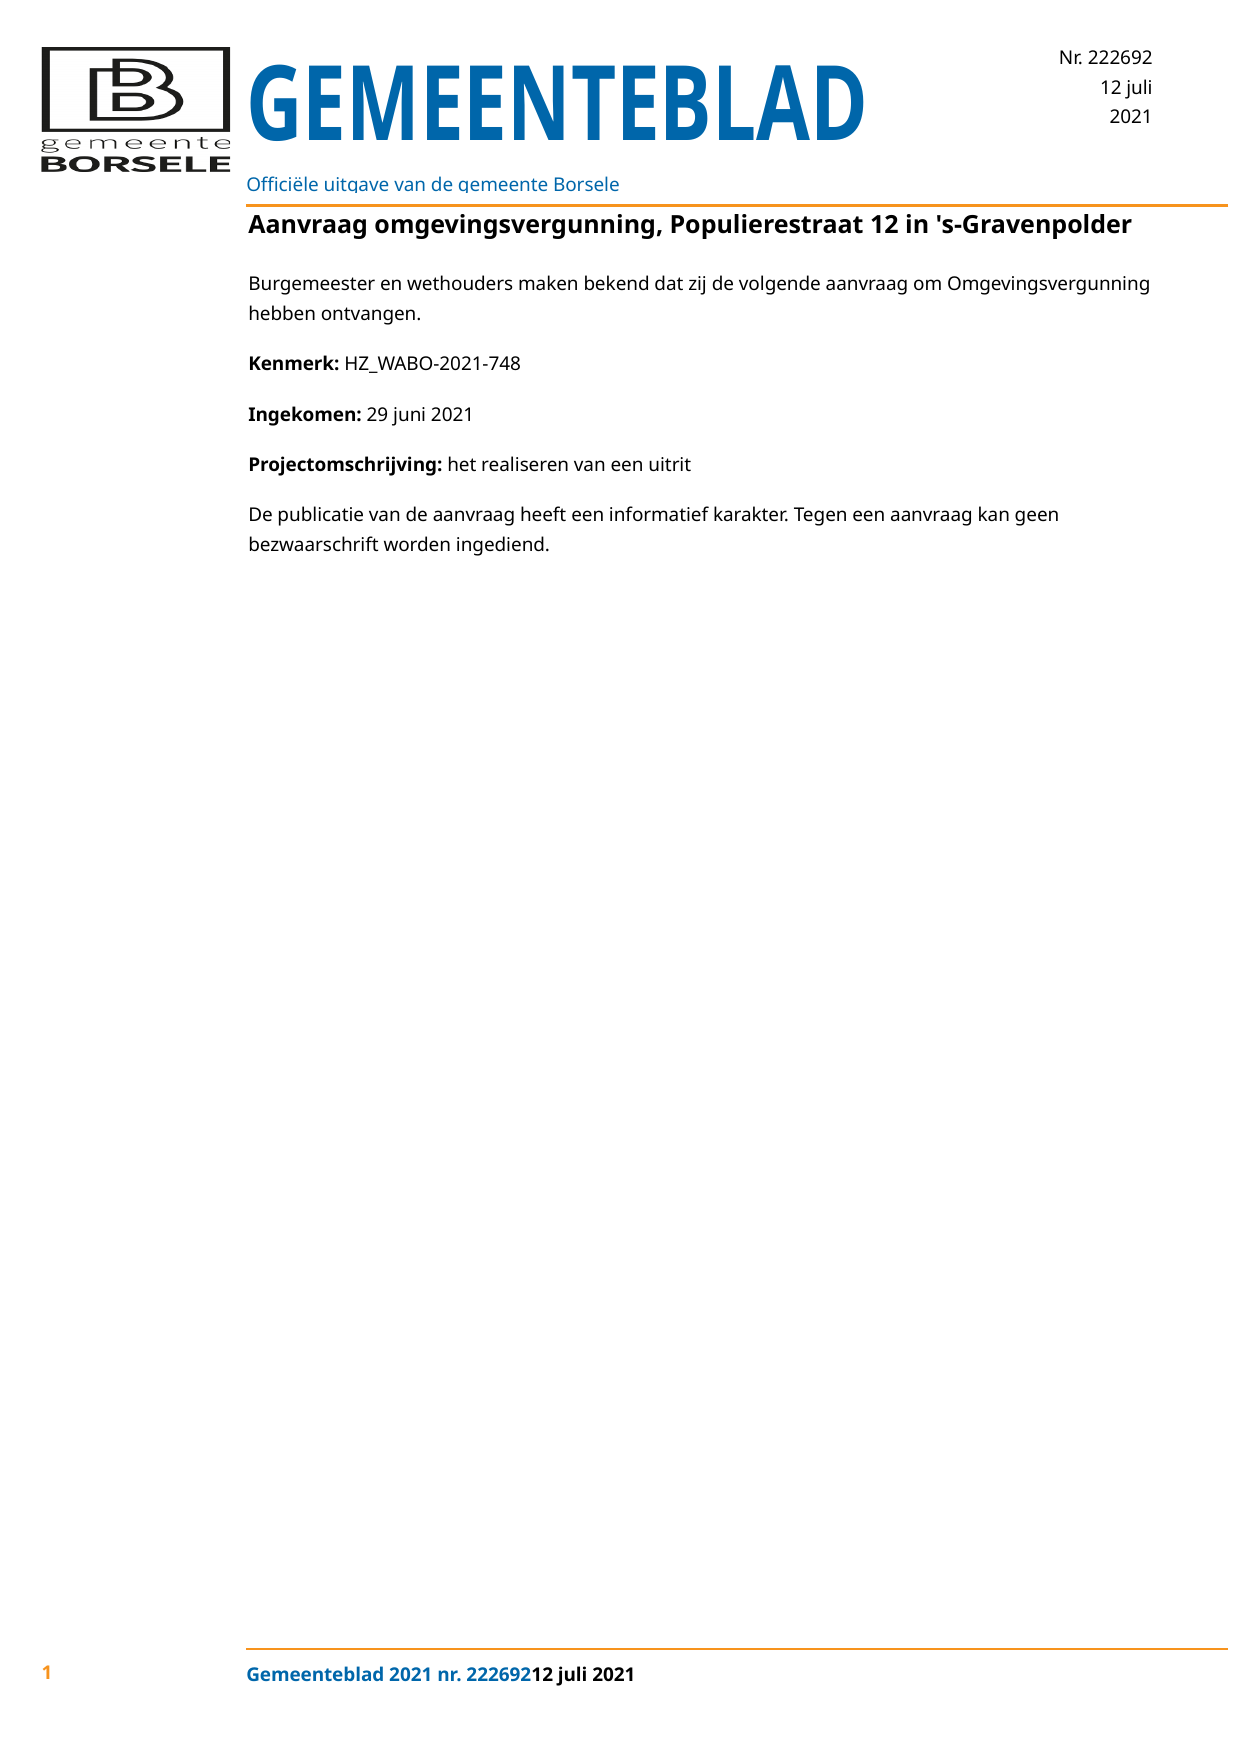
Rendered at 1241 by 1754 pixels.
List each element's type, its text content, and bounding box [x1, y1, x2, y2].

text De publicatie van de aanvraag heeft een informatief karakter. Tegen een aanvraag kan geen bezwaarschrift worden ingediend. [248, 502, 1152, 557]
picture [41, 47, 231, 172]
text Ingekomen: 29 juni 2021 [248, 401, 1152, 426]
text Projectomschrijving: het realiseren van een uitrit [248, 451, 1152, 477]
text Aanvraag omgevingsvergunning, Populierestraat 12 in 's-Gravenpolder [248, 207, 1152, 241]
text Kenmerk: HZ_WABO-2021-748 [248, 350, 1152, 376]
text Burgemeester en wethouders maken bekend dat zij de volgende aanvraag om Omgevingsvergunning hebben ontvangen. [248, 270, 1152, 326]
